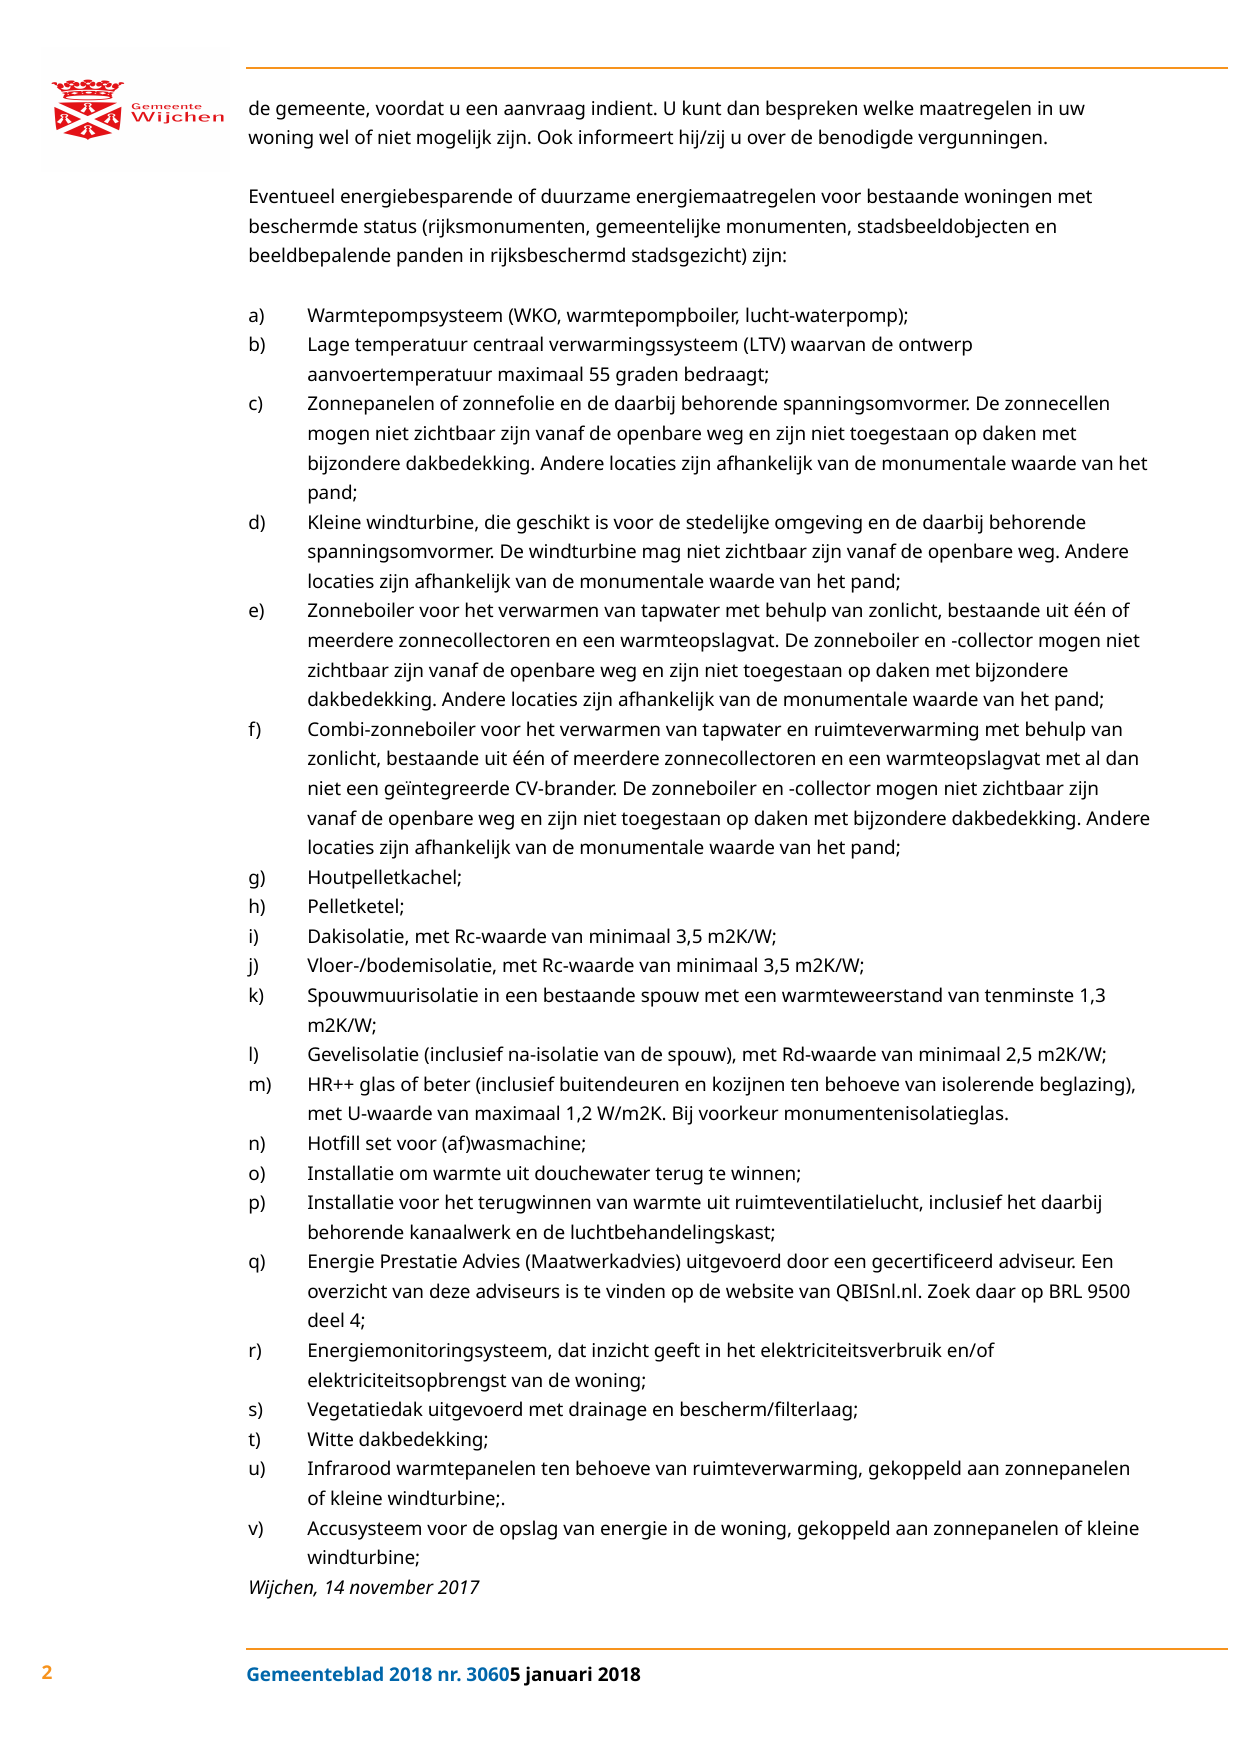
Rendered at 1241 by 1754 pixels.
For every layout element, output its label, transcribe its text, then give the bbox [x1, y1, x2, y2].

list Infrarood warmtepanelen ten behoeve van ruimteverwarming, gekoppeld aan zonnepanelen of kleine windturbine;. [248, 1456, 1152, 1511]
list Accusysteem voor de opslag van energie in de woning, gekoppeld aan zonnepanelen of kleine windturbine; [248, 1515, 1152, 1570]
list Vloer-/bodemisolatie, met Rc-waarde van minimaal 3,5 m2K/W; [248, 953, 1152, 978]
list Installatie voor het terugwinnen van warmte uit ruimteventilatielucht, inclusief het daarbij behorende kanaalwerk en de luchtbehandelingskast; [248, 1189, 1152, 1245]
list Lage temperatuur centraal verwarmingssysteem (LTV) waarvan de ontwerp aanvoertemperatuur maximaal 55 graden bedraagt; [248, 331, 1152, 387]
list Zonneboiler voor het verwarmen van tapwater met behulp van zonlicht, bestaande uit één of meerdere zonnecollectoren en een warmteopslagvat. De zonneboiler en -collector mogen niet zichtbaar zijn vanaf de openbare weg en zijn niet toegestaan op daken met bijzondere dakbedekking. Andere locaties zijn afhankelijk van de monumentale waarde van het pand; [248, 598, 1152, 712]
list Kleine windturbine, die geschikt is voor de stedelijke omgeving en de daarbij behorende spanningsomvormer. De windturbine mag niet zichtbaar zijn vanaf de openbare weg. Andere locaties zijn afhankelijk van de monumentale waarde van het pand; [248, 509, 1152, 594]
list Gevelisolatie (inclusief na-isolatie van de spouw), met Rd-waarde van minimaal 2,5 m2K/W; [248, 1041, 1152, 1067]
list Hotfill set voor (af)wasmachine; [248, 1130, 1152, 1156]
list Witte dakbedekking; [248, 1426, 1152, 1452]
list Pelletketel; [248, 893, 1152, 919]
list Warmtepompsysteem (WKO, warmtepompboiler, lucht-waterpomp); [248, 302, 1152, 328]
list Zonnepanelen of zonnefolie en de daarbij behorende spanningsomvormer. De zonnecellen mogen niet zichtbaar zijn vanaf de openbare weg en zijn niet toegestaan op daken met bijzondere dakbedekking. Andere locaties zijn afhankelijk van de monumentale waarde van het pand; [248, 391, 1152, 505]
list Vegetatiedak uitgevoerd met drainage en bescherm/filterlaag; [248, 1396, 1152, 1422]
picture [41, 47, 231, 172]
list Houtpelletkachel; [248, 864, 1152, 890]
text de gemeente, voordat u een aanvraag indient. U kunt dan bespreken welke maatregelen in uw woning wel of niet mogelijk zijn. Ook informeert hij/zij u over de benodigde vergunningen. [248, 95, 1152, 150]
text Eventueel energiebesparende of duurzame energiemaatregelen voor bestaande woningen met beschermde status (rijksmonumenten, gemeentelijke monumenten, stadsbeeldobjecten en beeldbepalende panden in rijksbeschermd stadsgezicht) zijn: [248, 183, 1152, 268]
list Combi-zonneboiler voor het verwarmen van tapwater en ruimteverwarming met behulp van zonlicht, bestaande uit één of meerdere zonnecollectoren en een warmteopslagvat met al dan niet een geïntegreerde CV-brander. De zonneboiler en -collector mogen niet zichtbaar zijn vanaf de openbare weg en zijn niet toegestaan op daken met bijzondere dakbedekking. Andere locaties zijn afhankelijk van de monumentale waarde van het pand; [248, 716, 1152, 860]
list Spouwmuurisolatie in een bestaande spouw met een warmteweerstand van tenminste 1,3 m2K/W; [248, 982, 1152, 1038]
list HR++ glas of beter (inclusief buitendeuren en kozijnen ten behoeve van isolerende beglazing), met U-waarde van maximaal 1,2 W/m2K. Bij voorkeur monumentenisolatieglas. [248, 1071, 1152, 1126]
list Dakisolatie, met Rc-waarde van minimaal 3,5 m2K/W; [248, 923, 1152, 949]
text Wijchen, 14 november 2017 [248, 1574, 1152, 1600]
list Installatie om warmte uit douchewater terug te winnen; [248, 1160, 1152, 1186]
list Energiemonitoringsysteem, dat inzicht geeft in het elektriciteitsverbruik en/of elektriciteitsopbrengst van de woning; [248, 1337, 1152, 1393]
list Energie Prestatie Advies (Maatwerkadvies) uitgevoerd door een gecertificeerd adviseur. Een overzicht van deze adviseurs is te vinden op de website van QBISnl.nl. Zoek daar op BRL 9500 deel 4; [248, 1248, 1152, 1333]
